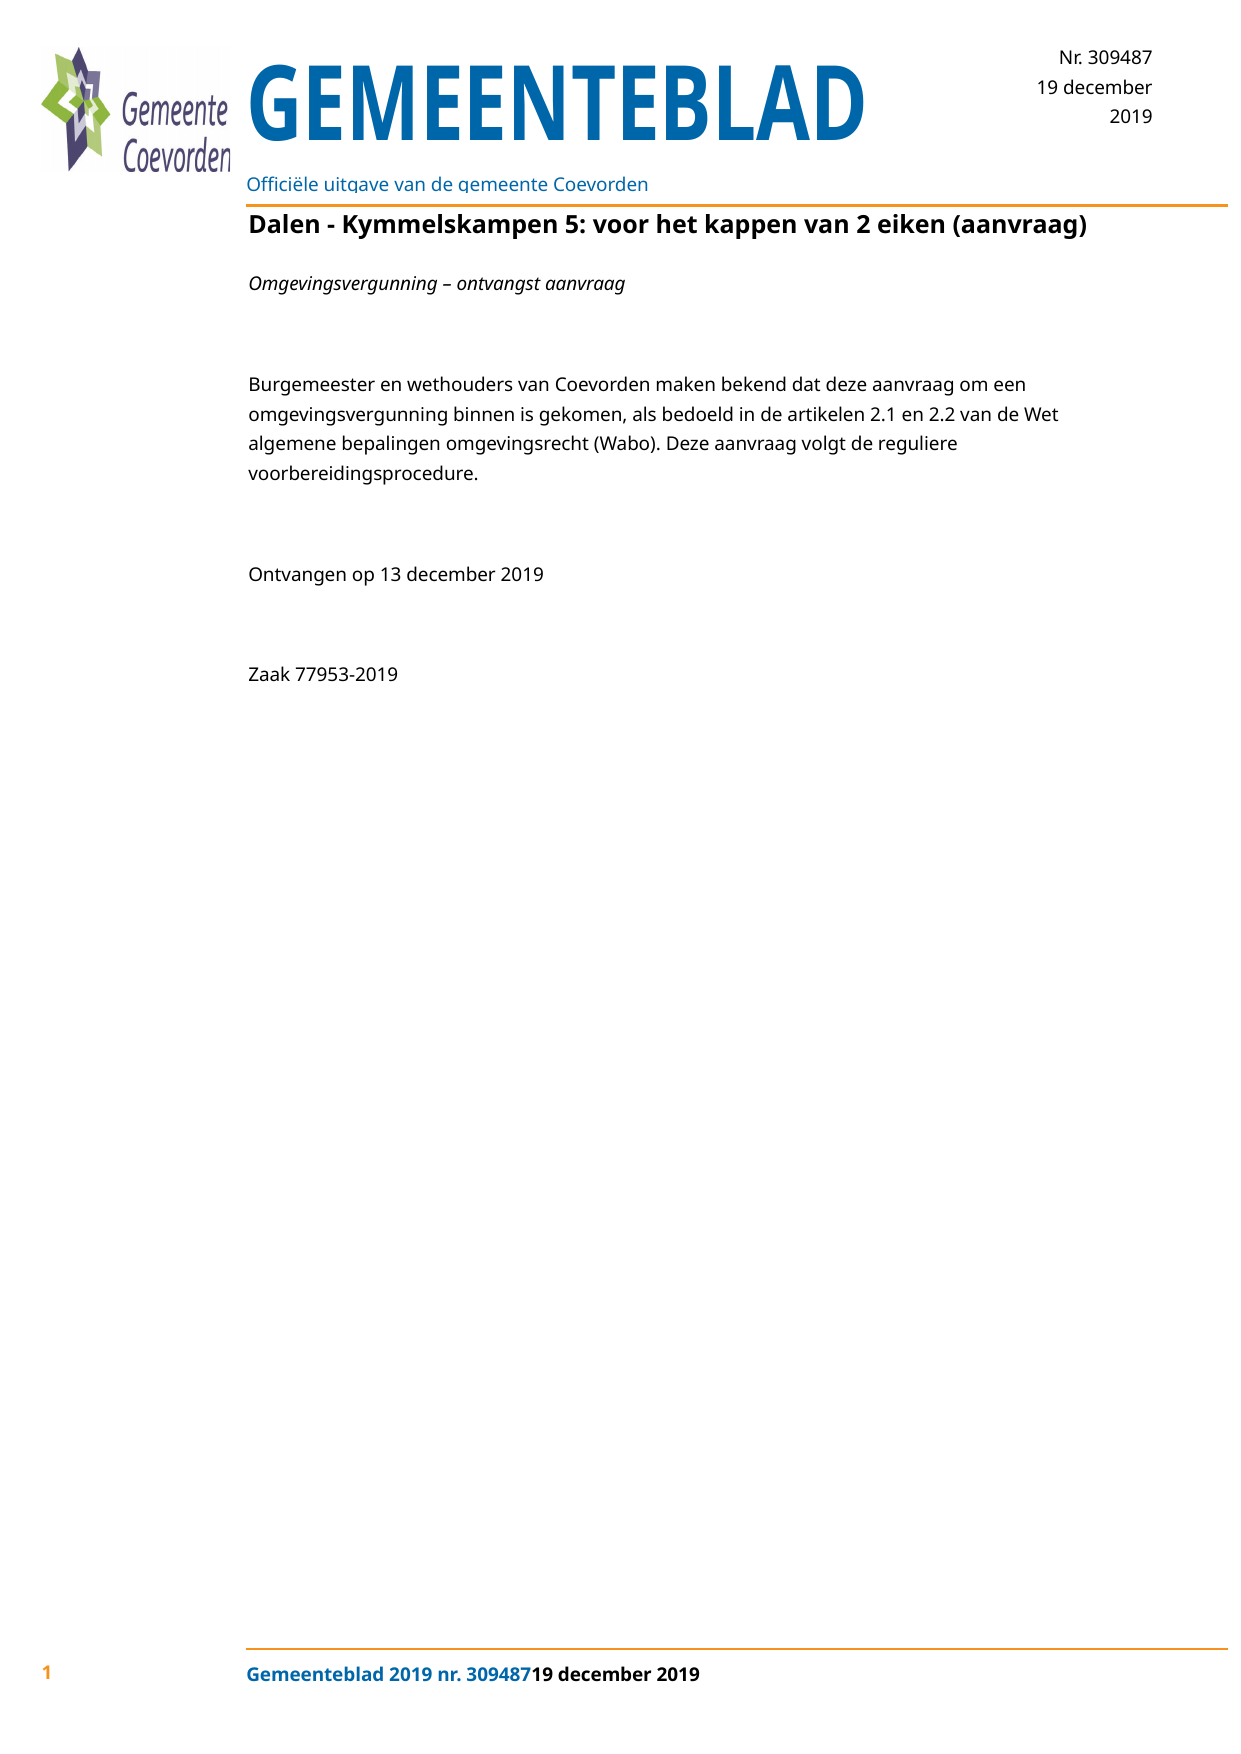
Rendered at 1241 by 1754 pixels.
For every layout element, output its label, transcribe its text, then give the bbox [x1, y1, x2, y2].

text Burgemeester en wethouders van Coevorden maken bekend dat deze aanvraag om een omgevingsvergunning binnen is gekomen, als bedoeld in de artikelen 2.1 en 2.2 van de Wet algemene bepalingen omgevingsrecht (Wabo). Deze aanvraag volgt de reguliere voorbereidingsprocedure. [248, 371, 1152, 486]
picture [41, 47, 231, 172]
text Dalen - Kymmelskampen 5: voor het kappen van 2 eiken (aanvraag) [248, 207, 1152, 241]
text Ontvangen op 13 december 2019 [248, 561, 1152, 586]
text Zaak 77953-2019 [248, 662, 1152, 687]
text Omgevingsvergunning – ontvangst aanvraag [248, 270, 1152, 296]
